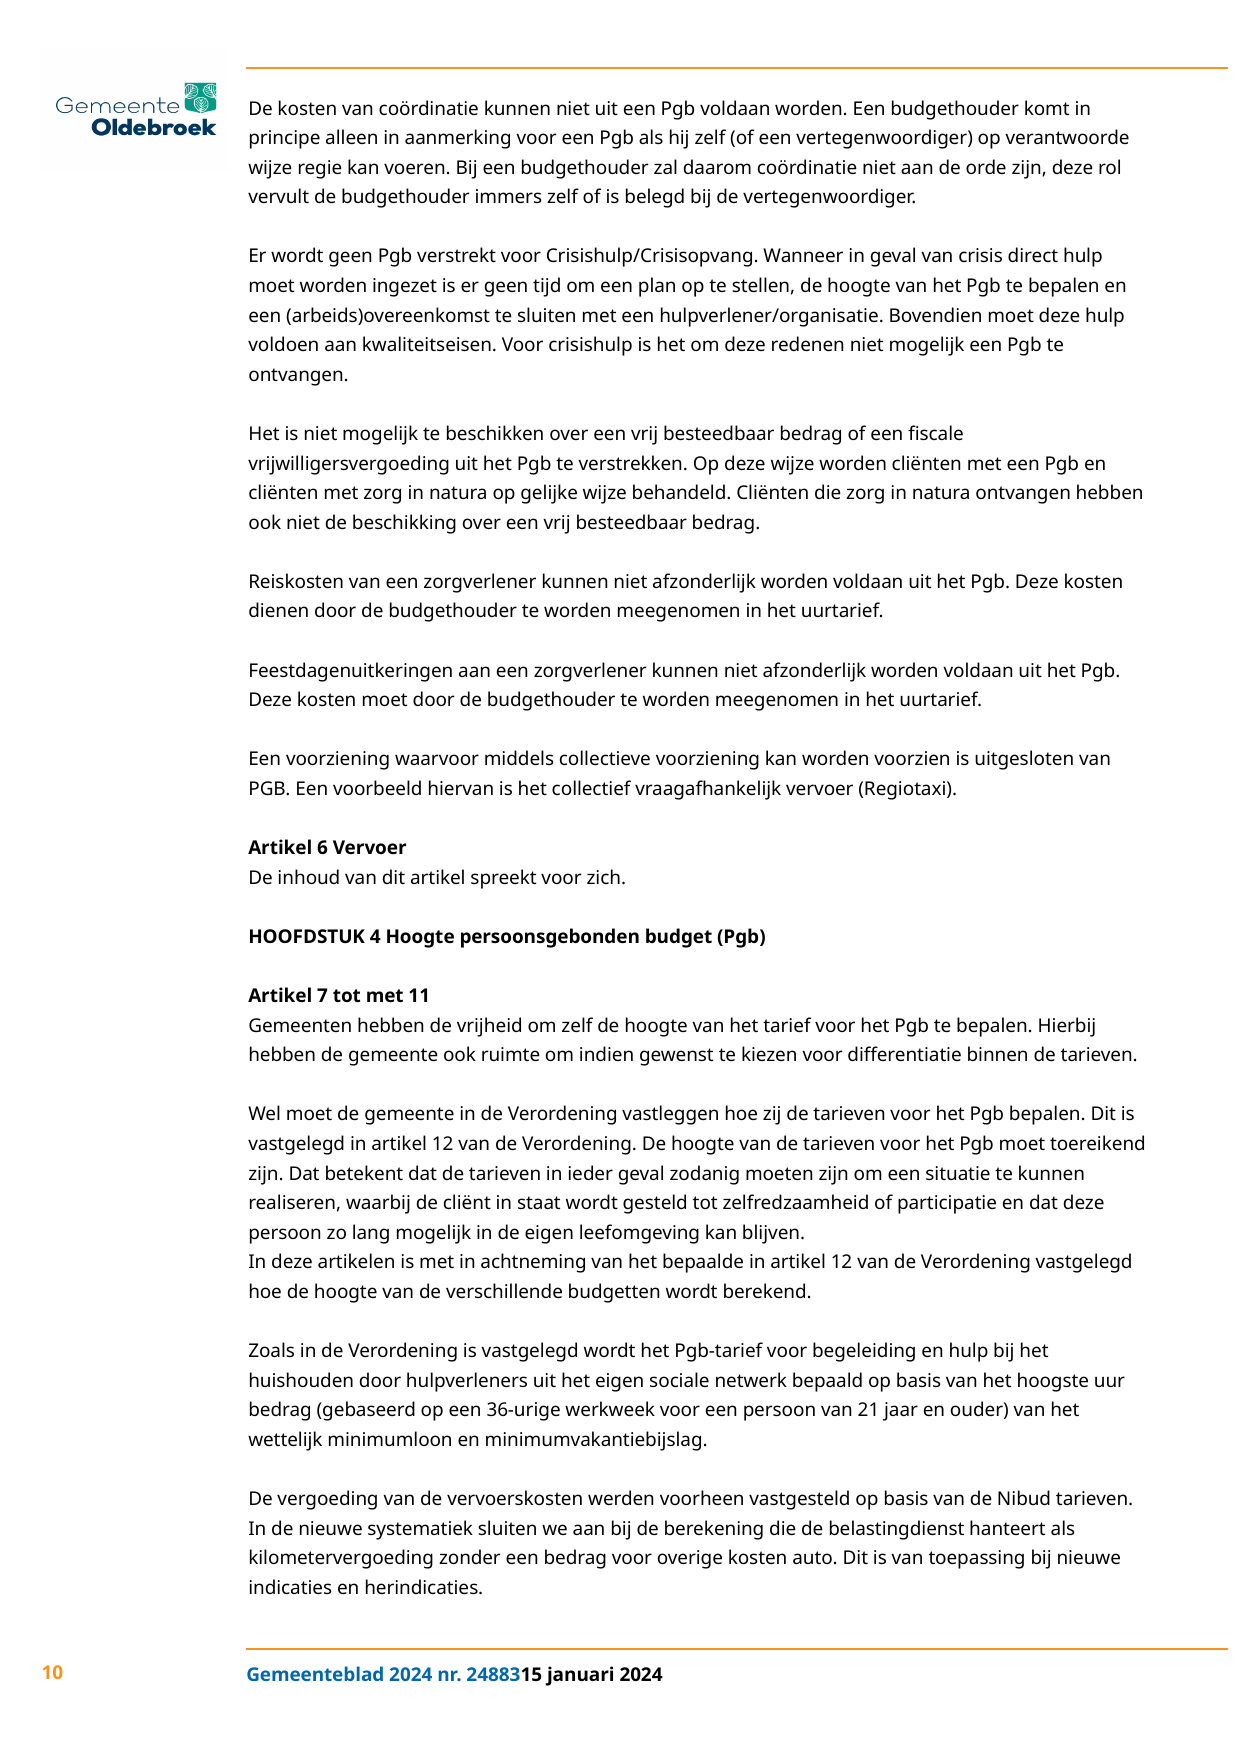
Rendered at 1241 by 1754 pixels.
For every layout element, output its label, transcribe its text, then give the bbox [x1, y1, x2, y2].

text Zoals in de Verordening is vastgelegd wordt het Pgb-tarief voor begeleiding en hulp bij het huishouden door hulpverleners uit het eigen sociale netwerk bepaald op basis van het hoogste uur bedrag (gebaseerd op een 36-urige werkweek voor een persoon van 21 jaar en ouder) van het wettelijk minimumloon en minimumvakantiebijslag. [248, 1337, 1152, 1452]
text Een voorziening waarvoor middels collectieve voorziening kan worden voorzien is uitgesloten van PGB. Een voorbeeld hiervan is het collectief vraagafhankelijk vervoer (Regiotaxi). [248, 746, 1152, 801]
text De vergoeding van de vervoerskosten werden voorheen vastgesteld op basis van de Nibud tarieven. In de nieuwe systematiek sluiten we aan bij de berekening die de belastingdienst hanteert als kilometervergoeding zonder een bedrag voor overige kosten auto. Dit is van toepassing bij nieuwe indicaties en herindicaties. [248, 1485, 1152, 1600]
text Artikel 6 Vervoer [248, 834, 1152, 860]
text Feestdagenuitkeringen aan een zorgverlener kunnen niet afzonderlijk worden voldaan uit het Pgb. Deze kosten moet door de budgethouder te worden meegenomen in het uurtarief. [248, 657, 1152, 712]
text Het is niet mogelijk te beschikken over een vrij besteedbaar bedrag of een fiscale vrijwilligersvergoeding uit het Pgb te verstrekken. Op deze wijze worden cliënten met een Pgb en cliënten met zorg in natura op gelijke wijze behandeld. Cliënten die zorg in natura ontvangen hebben ook niet de beschikking over een vrij besteedbaar bedrag. [248, 420, 1152, 535]
text Wel moet de gemeente in de Verordening vastleggen hoe zij de tarieven voor het Pgb bepalen. Dit is vastgelegd in artikel 12 van de Verordening. De hoogte van de tarieven voor het Pgb moet toereikend zijn. Dat betekent dat de tarieven in ieder geval zodanig moeten zijn om een situatie te kunnen realiseren, waarbij de cliënt in staat wordt gesteld tot zelfredzaamheid of participatie en dat deze persoon zo lang mogelijk in de eigen leefomgeving kan blijven. [248, 1101, 1152, 1245]
text HOOFDSTUK 4 Hoogte persoonsgebonden budget (Pgb) [248, 923, 1152, 949]
text Reiskosten van een zorgverlener kunnen niet afzonderlijk worden voldaan uit het Pgb. Deze kosten dienen door de budgethouder te worden meegenomen in het uurtarief. [248, 568, 1152, 623]
text De kosten van coördinatie kunnen niet uit een Pgb voldaan worden. Een budgethouder komt in principe alleen in aanmerking voor een Pgb als hij zelf (of een vertegenwoordiger) op verantwoorde wijze regie kan voeren. Bij een budgethouder zal daarom coördinatie niet aan de orde zijn, deze rol vervult de budgethouder immers zelf of is belegd bij de vertegenwoordiger. [248, 95, 1152, 209]
picture [41, 47, 231, 172]
text In deze artikelen is met in achtneming van het bepaalde in artikel 12 van de Verordening vastgelegd hoe de hoogte van de verschillende budgetten wordt berekend. [248, 1248, 1152, 1304]
text Er wordt geen Pgb verstrekt voor Crisishulp/Crisisopvang. Wanneer in geval van crisis direct hulp moet worden ingezet is er geen tijd om een plan op te stellen, de hoogte van het Pgb te bepalen en een (arbeids)overeenkomst te sluiten met een hulpverlener/organisatie. Bovendien moet deze hulp voldoen aan kwaliteitseisen. Voor crisishulp is het om deze redenen niet mogelijk een Pgb te ontvangen. [248, 243, 1152, 387]
text De inhoud van dit artikel spreekt voor zich. [248, 864, 1152, 890]
text Gemeenten hebben de vrijheid om zelf de hoogte van het tarief voor het Pgb te bepalen. Hierbij hebben de gemeente ook ruimte om indien gewenst te kiezen voor differentiatie binnen de tarieven. [248, 1012, 1152, 1067]
text Artikel 7 tot met 11 [248, 982, 1152, 1008]
